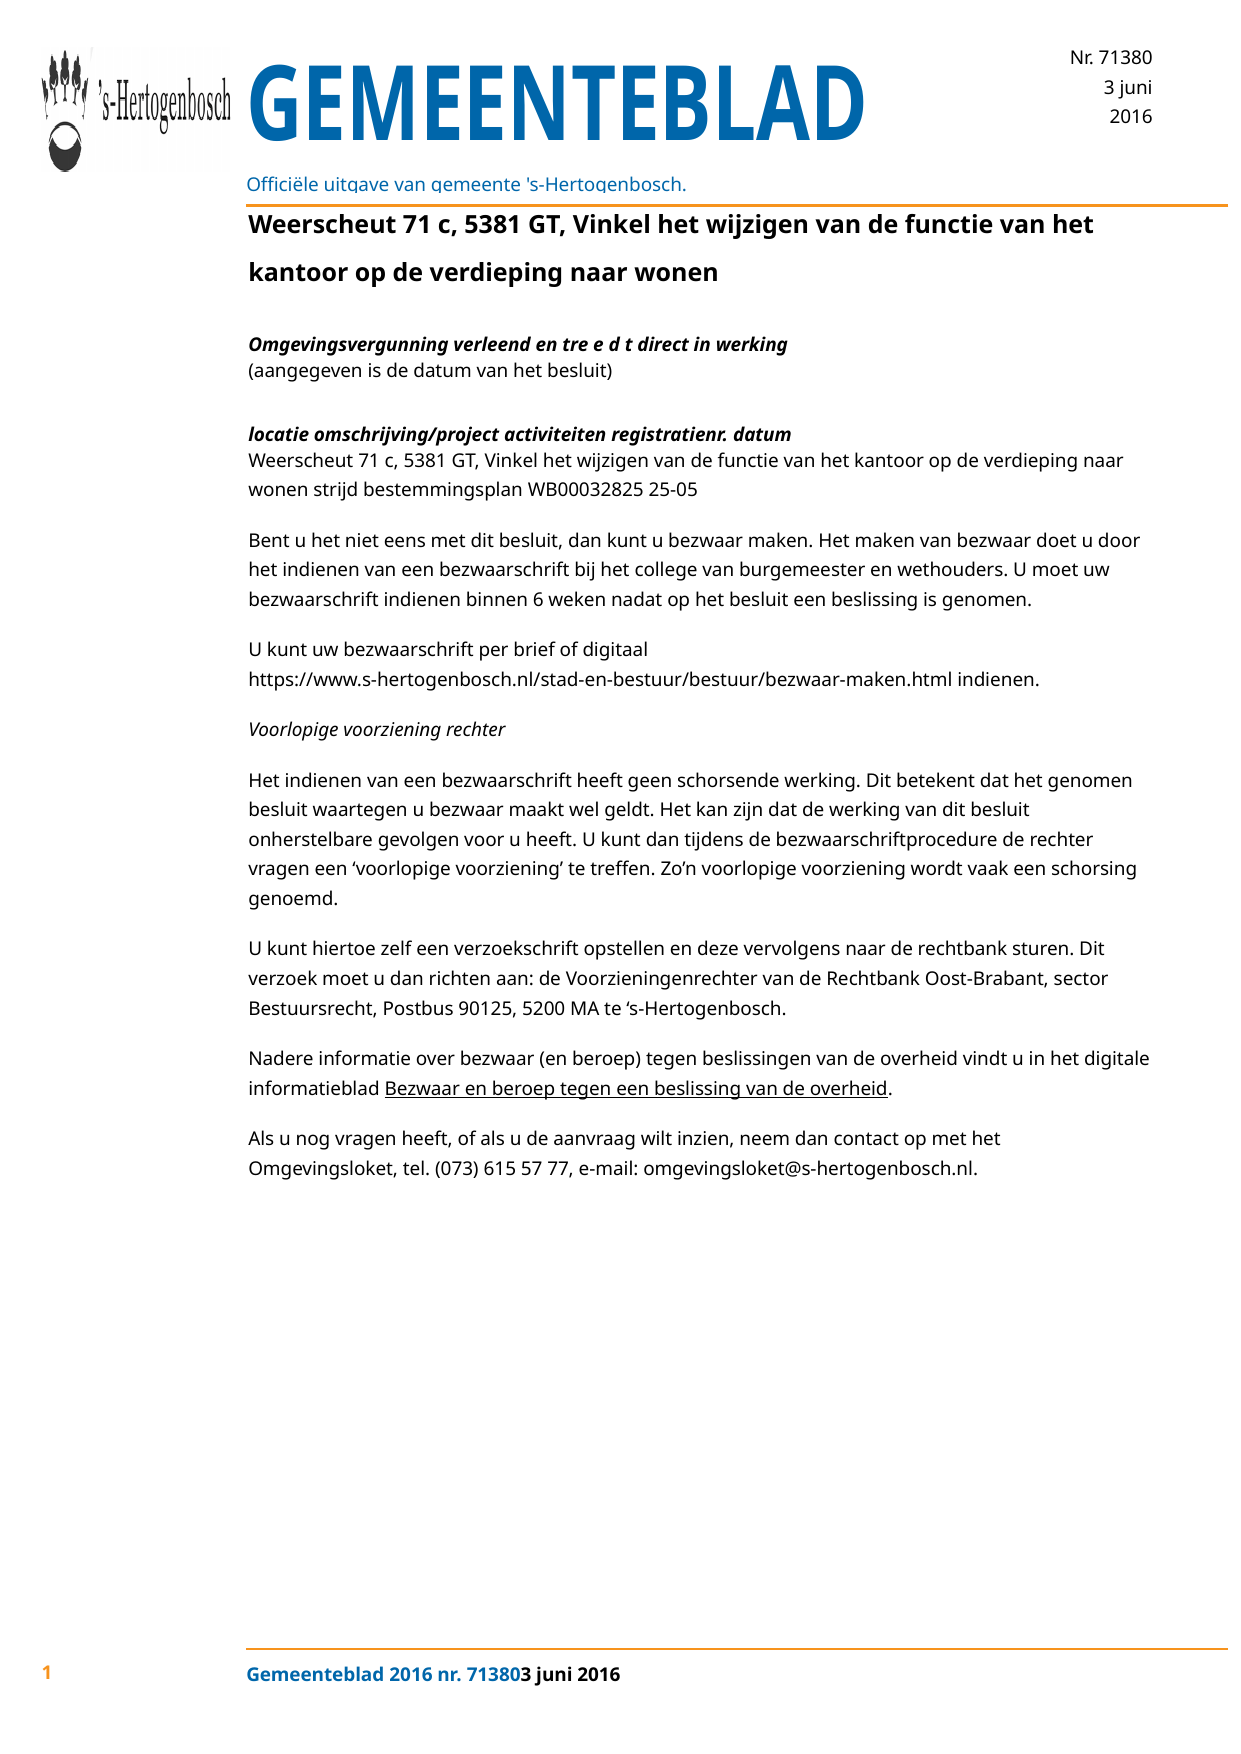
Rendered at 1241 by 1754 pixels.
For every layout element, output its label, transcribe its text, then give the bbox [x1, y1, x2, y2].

text U kunt uw bezwaarschrift per brief of digitaal https://www.s-hertogenbosch.nl/stad-en-bestuur/bestuur/bezwaar-maken.html indienen. [248, 636, 1152, 692]
picture [41, 47, 231, 172]
text Het indienen van een bezwaarschrift heeft geen schorsende werking. Dit betekent dat het genomen besluit waartegen u bezwaar maakt wel geldt. Het kan zijn dat de werking van dit besluit onherstelbare gevolgen voor u heeft. U kunt dan tijdens de bezwaarschriftprocedure de rechter vragen een ‘voorlopige voorziening’ te treffen. Zo’n voorlopige voorziening wordt vaak een schorsing genoemd. [248, 767, 1152, 911]
text Weerscheut 71 c, 5381 GT, Vinkel het wijzigen van de functie van het kantoor op de verdieping naar wonen strijd bestemmingsplan WB00032825 25-05 [248, 447, 1152, 502]
text Weerscheut 71 c, 5381 GT, Vinkel het wijzigen van de functie van het kantoor op de verdieping naar wonen [248, 207, 1152, 288]
text Nadere informatie over bezwaar (en beroep) tegen beslissingen van de overheid vindt u in het digitale informatieblad Bezwaar en beroep tegen een beslissing van de overheid. [248, 1045, 1152, 1101]
text Als u nog vragen heeft, of als u de aanvraag wilt inzien, neem dan contact op met het Omgevingsloket, tel. (073) 615 57 77, e-mail: omgevingsloket@s-hertogenbosch.nl. [248, 1125, 1152, 1181]
text Bent u het niet eens met dit besluit, dan kunt u bezwaar maken. Het maken van bezwaar doet u door het indienen van een bezwaarschrift bij het college van burgemeester en wethouders. U moet uw bezwaarschrift indienen binnen 6 weken nadat op het besluit een beslissing is genomen. [248, 527, 1152, 612]
text (aangegeven is de datum van het besluit) [248, 357, 1152, 383]
text Omgevingsvergunning verleend en tre e d t direct in werking [248, 331, 1152, 357]
text locatie omschrijving/project activiteiten registratienr. datum [248, 421, 1152, 447]
text U kunt hiertoe zelf een verzoekschrift opstellen en deze vervolgens naar de rechtbank sturen. Dit verzoek moet u dan richten aan: de Voorzieningenrechter van de Rechtbank Oost-Brabant, sector Bestuursrecht, Postbus 90125, 5200 MA te ‘s-Hertogenbosch. [248, 936, 1152, 1021]
text Voorlopige voorziening rechter [248, 716, 1152, 742]
